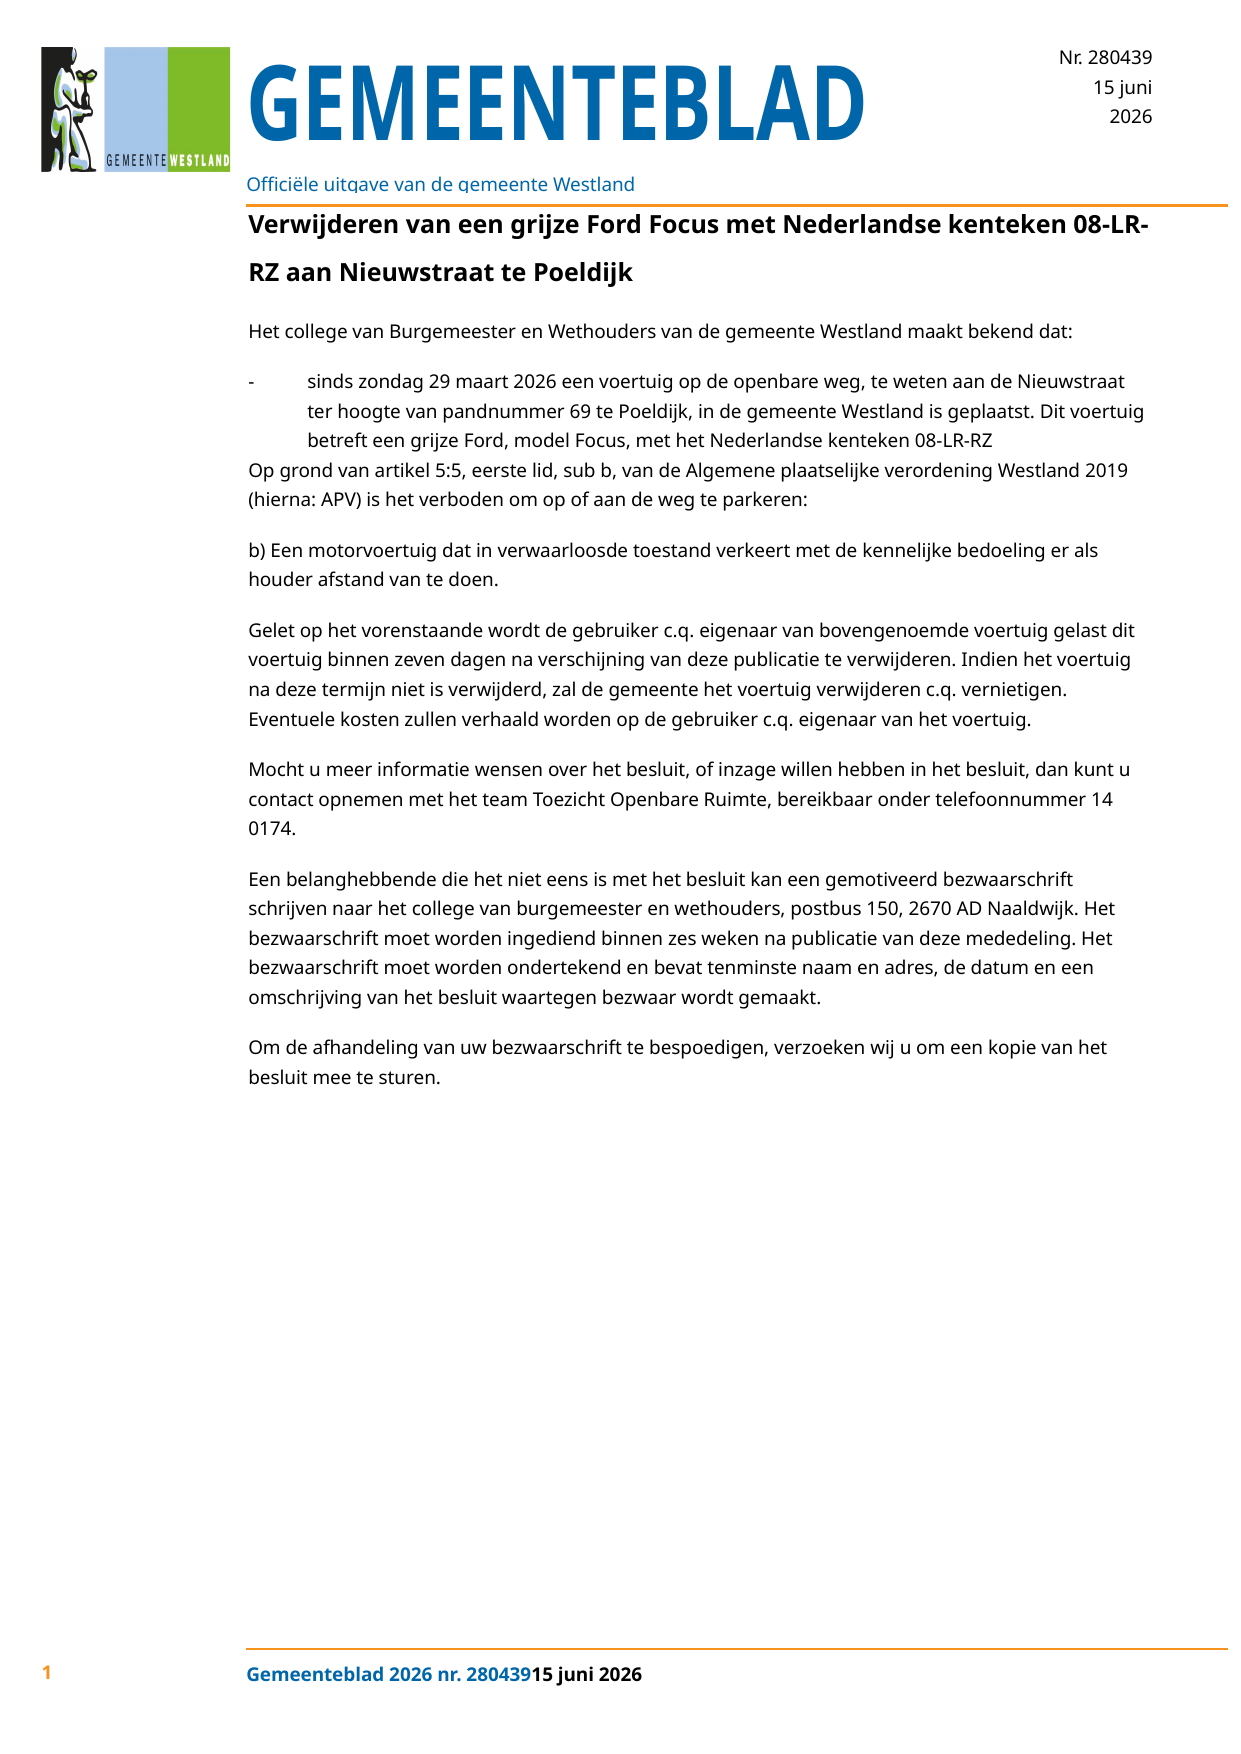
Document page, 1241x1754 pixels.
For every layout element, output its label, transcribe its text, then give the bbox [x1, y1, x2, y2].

text Het college van Burgemeester en Wethouders van de gemeente Westland maakt bekend dat: [248, 318, 1152, 344]
text Een belanghebbende die het niet eens is met het besluit kan een gemotiveerd bezwaarschrift schrijven naar het college van burgemeester en wethouders, postbus 150, 2670 AD Naaldwijk. Het bezwaarschrift moet worden ingediend binnen zes weken na publicatie van deze mededeling. Het bezwaarschrift moet worden ondertekend en bevat tenminste naam en adres, de datum en een omschrijving van het besluit waartegen bezwaar wordt gemaakt. [248, 866, 1152, 1010]
text Gelet op het vorenstaande wordt de gebruiker c.q. eigenaar van bovengenoemde voertuig gelast dit voertuig binnen zeven dagen na verschijning van deze publicatie te verwijderen. Indien het voertuig na deze termijn niet is verwijderd, zal de gemeente het voertuig verwijderen c.q. vernietigen. Eventuele kosten zullen verhaald worden op de gebruiker c.q. eigenaar van het voertuig. [248, 617, 1152, 732]
list sinds zondag 29 maart 2026 een voertuig op de openbare weg, te weten aan de Nieuwstraat ter hoogte van pandnummer 69 te Poeldijk, in de gemeente Westland is geplaatst. Dit voertuig betreft een grijze Ford, model Focus, met het Nederlandse kenteken 08-LR-RZ [248, 368, 1152, 453]
text b) Een motorvoertuig dat in verwaarloosde toestand verkeert met de kennelijke bedoeling er als houder afstand van te doen. [248, 537, 1152, 592]
text Om de afhandeling van uw bezwaarschrift te bespoedigen, verzoeken wij u om een kopie van het besluit mee te sturen. [248, 1034, 1152, 1090]
text Verwijderen van een grijze Ford Focus met Nederlandse kenteken 08-LR-RZ aan Nieuwstraat te Poeldijk [248, 207, 1152, 288]
text Mocht u meer informatie wensen over het besluit, of inzage willen hebben in het besluit, dan kunt u contact opnemen met het team Toezicht Openbare Ruimte, bereikbaar onder telefoonnummer 14 0174. [248, 756, 1152, 841]
text Op grond van artikel 5:5, eerste lid, sub b, van de Algemene plaatselijke verordening Westland 2019 (hierna: APV) is het verboden om op of aan de weg te parkeren: [248, 457, 1152, 512]
picture [41, 47, 231, 172]
